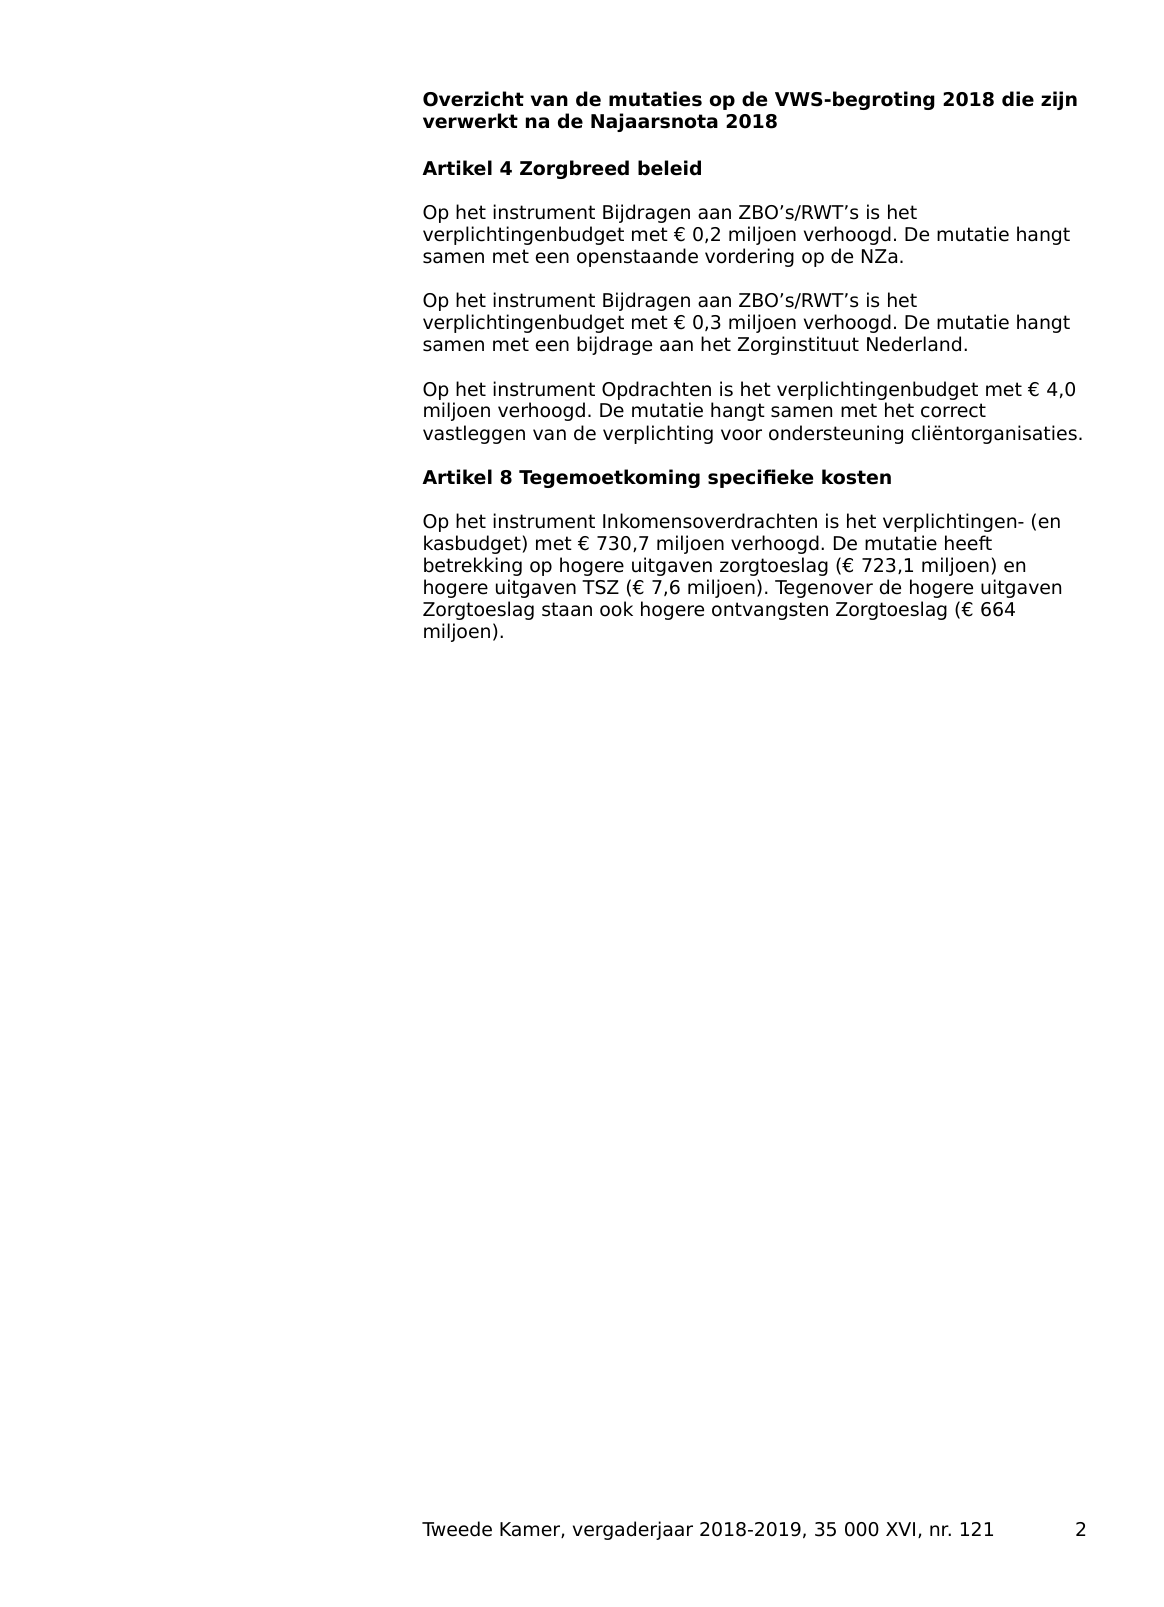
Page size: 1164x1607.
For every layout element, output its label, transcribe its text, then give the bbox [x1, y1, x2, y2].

subtitle Artikel 8 Tegemoetkoming specifieke kosten [422, 467, 1087, 488]
subtitle Overzicht van de mutaties op de VWS-begroting 2018 die zijn verwerkt na de Najaarsnota 2018 [422, 89, 1087, 133]
text Op het instrument Inkomensoverdrachten is het verplichtingen- (en kasbudget) met € 730,7 miljoen verhoogd. De mutatie heeft betrekking op hogere uitgaven zorgtoeslag (€ 723,1 miljoen) en hogere uitgaven TSZ (€ 7,6 miljoen). Tegenover de hogere uitgaven Zorgtoeslag staan ook hogere ontvangsten Zorgtoeslag (€ 664 miljoen). [422, 511, 1087, 643]
text Op het instrument Bijdragen aan ZBO’s/RWT’s is het verplichtingenbudget met € 0,3 miljoen verhoogd. De mutatie hangt samen met een bijdrage aan het Zorginstituut Nederland. [422, 290, 1087, 356]
text Op het instrument Bijdragen aan ZBO’s/RWT’s is het verplichtingenbudget met € 0,2 miljoen verhoogd. De mutatie hangt samen met een openstaande vordering op de NZa. [422, 202, 1087, 268]
subtitle Artikel 4 Zorgbreed beleid [422, 158, 1087, 180]
text Op het instrument Opdrachten is het verplichtingenbudget met € 4,0 miljoen verhoogd. De mutatie hangt samen met het correct vastleggen van de verplichting voor ondersteuning cliëntorganisaties. [422, 378, 1087, 444]
